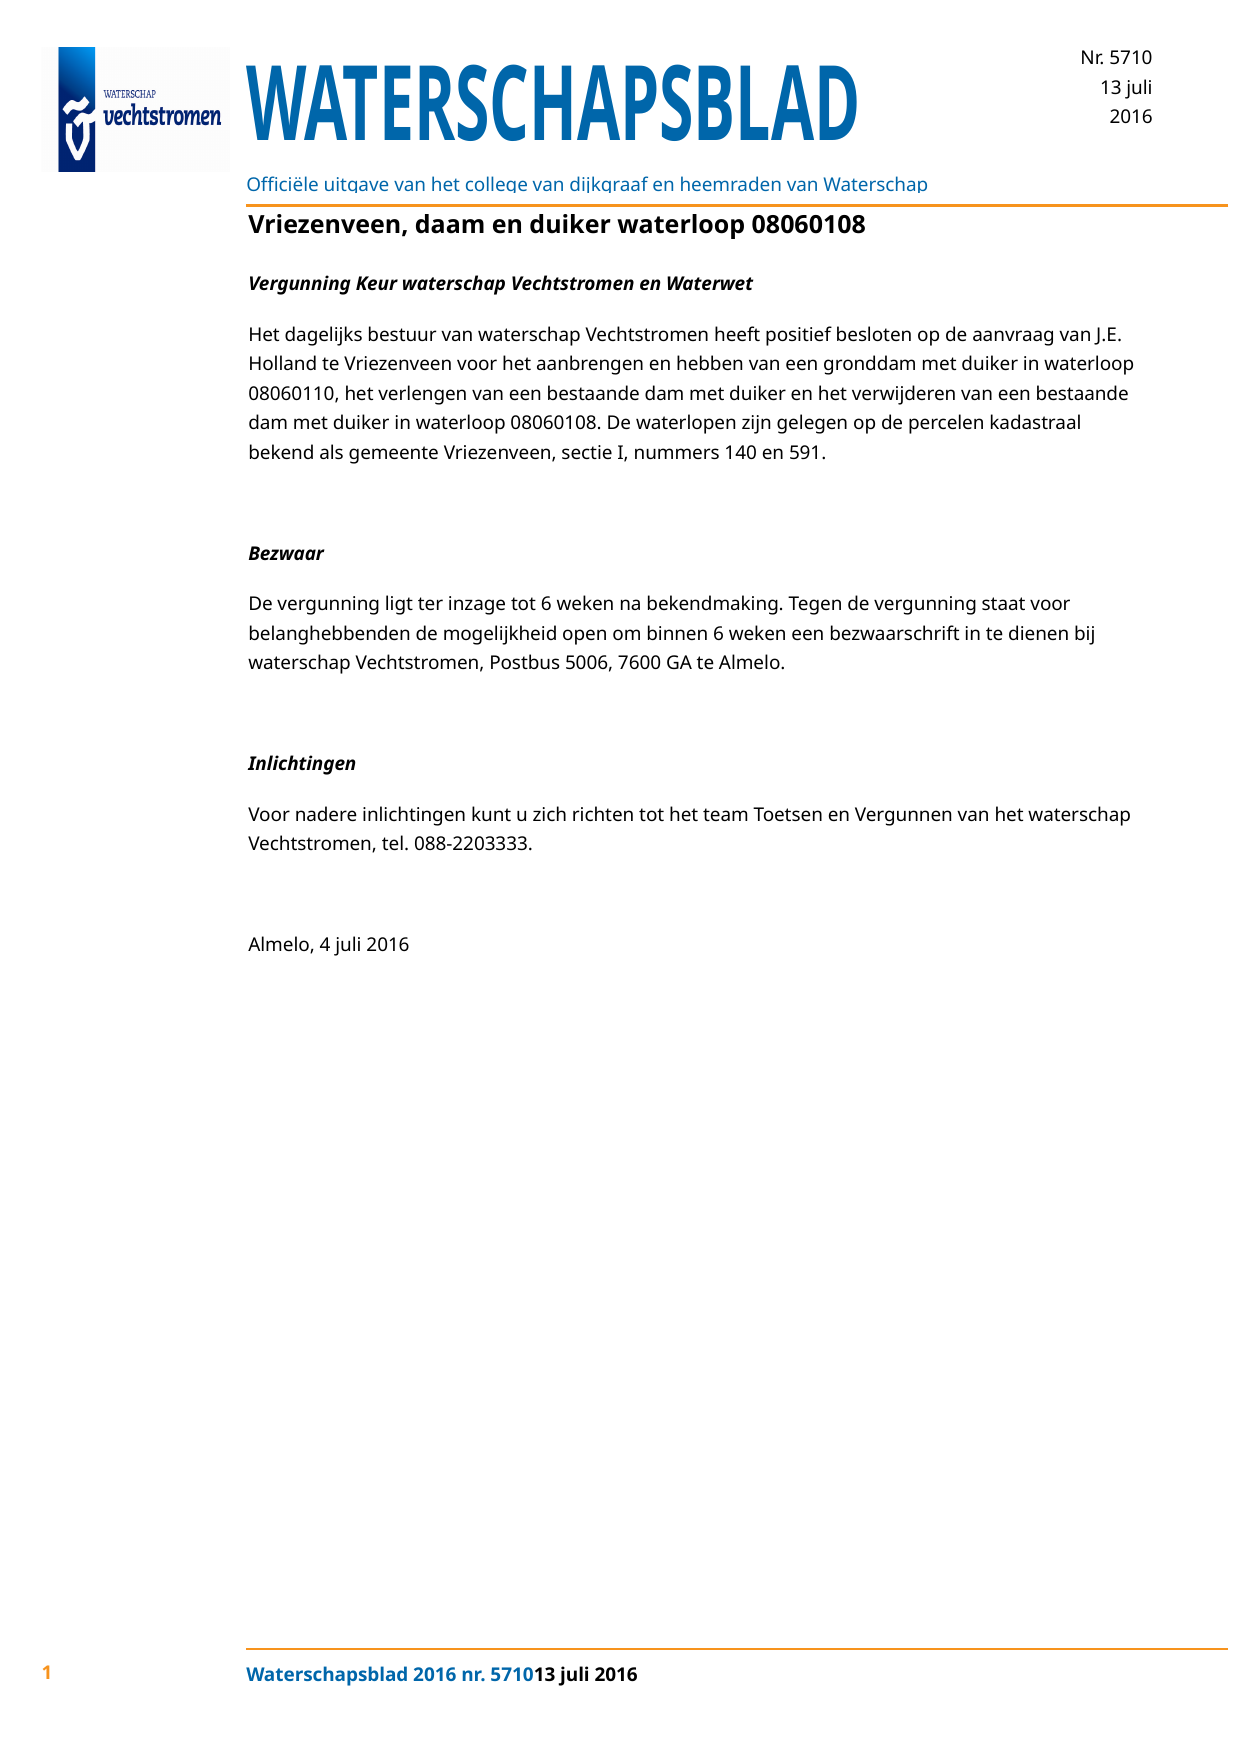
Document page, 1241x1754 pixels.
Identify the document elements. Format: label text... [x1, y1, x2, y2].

text Voor nadere inlichtingen kunt u zich richten tot het team Toetsen en Vergunnen van het waterschap Vechtstromen, tel. 088-2203333. [248, 801, 1152, 856]
text Inlichtingen [248, 750, 1152, 776]
picture [41, 47, 231, 172]
text Vergunning Keur waterschap Vechtstromen en Waterwet [248, 270, 1152, 296]
text Het dagelijks bestuur van waterschap Vechtstromen heeft positief besloten op de aanvraag van J.E. Holland te Vriezenveen voor het aanbrengen en hebben van een gronddam met duiker in waterloop 08060110, het verlengen van een bestaande dam met duiker en het verwijderen van een bestaande dam met duiker in waterloop 08060108. De waterlopen zijn gelegen op de percelen kadastraal bekend als gemeente Vriezenveen, sectie I, nummers 140 en 591. [248, 321, 1152, 465]
text Almelo, 4 juli 2016 [248, 931, 1152, 957]
text De vergunning ligt ter inzage tot 6 weken na bekendmaking. Tegen de vergunning staat voor belanghebbenden de mogelijkheid open om binnen 6 weken een bezwaarschrift in te dienen bij waterschap Vechtstromen, Postbus 5006, 7600 GA te Almelo. [248, 590, 1152, 675]
text Bezwaar [248, 540, 1152, 566]
text Vriezenveen, daam en duiker waterloop 08060108 [248, 207, 1152, 241]
